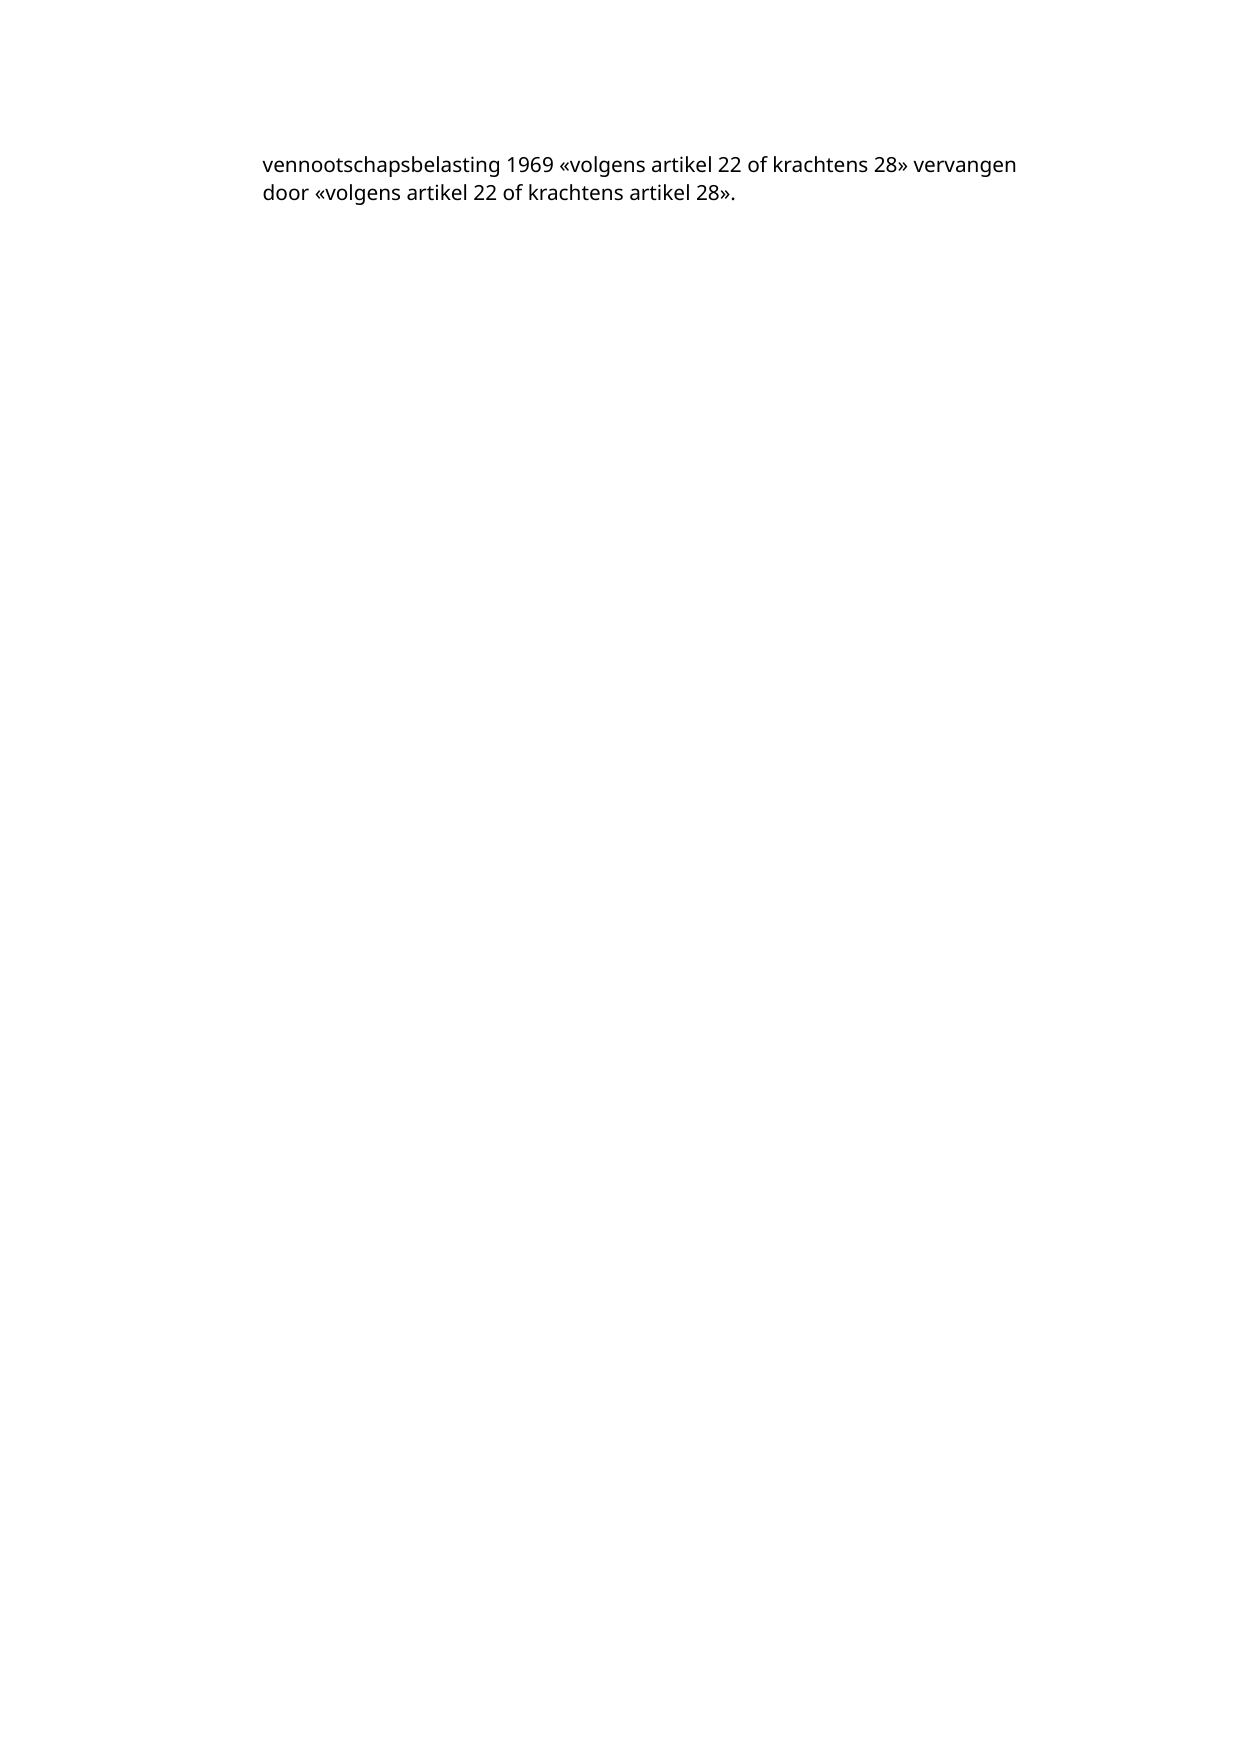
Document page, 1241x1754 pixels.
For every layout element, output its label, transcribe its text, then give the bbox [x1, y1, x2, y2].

list vennootschapsbelasting 1969 «volgens artikel 22 of krachtens 28» vervangen door «volgens artikel 22 of krachtens artikel 28». [187, 150, 1053, 207]
